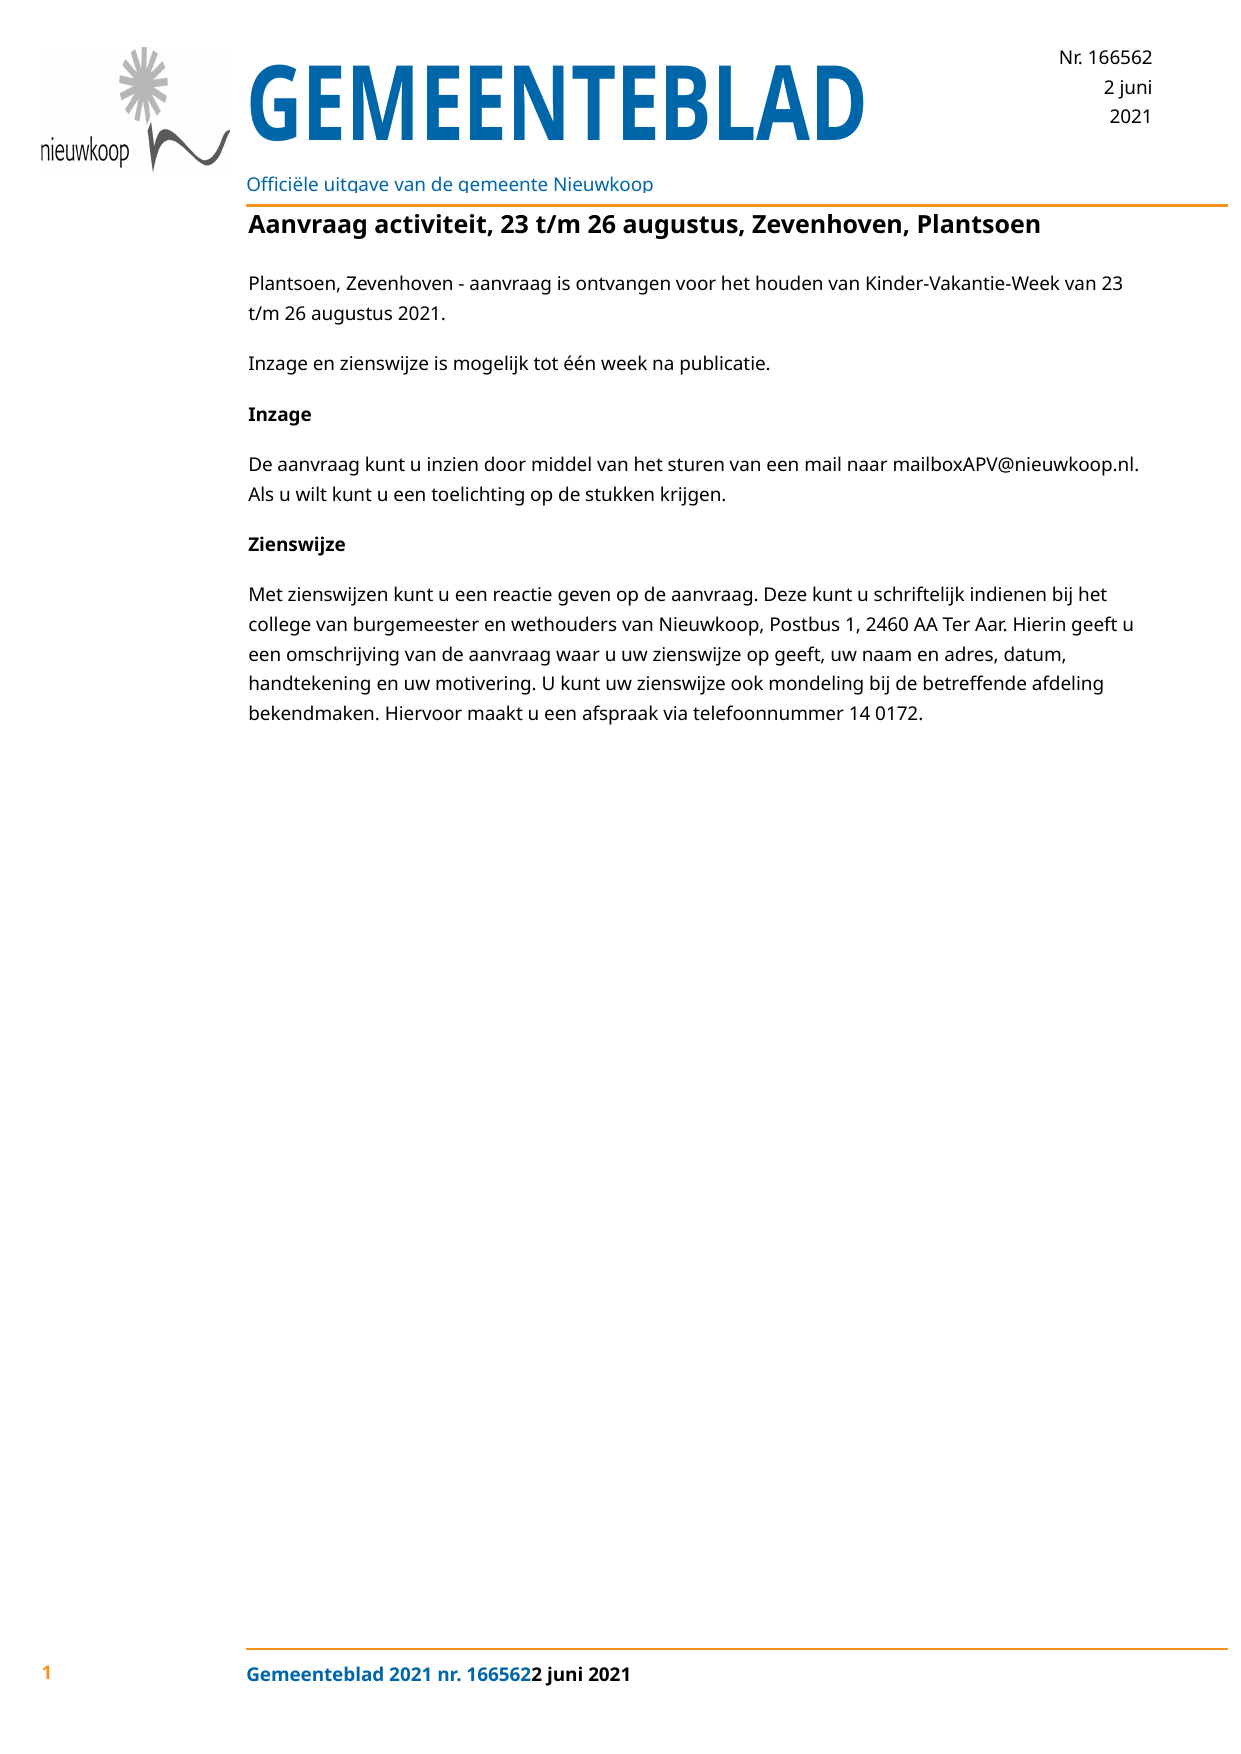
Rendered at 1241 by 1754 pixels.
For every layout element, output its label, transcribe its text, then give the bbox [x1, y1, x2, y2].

text De aanvraag kunt u inzien door middel van het sturen van een mail naar mailboxAPV@nieuwkoop.nl. Als u wilt kunt u een toelichting op de stukken krijgen. [248, 451, 1152, 506]
text Zienswijze [248, 531, 1152, 557]
text Plantsoen, Zevenhoven - aanvraag is ontvangen voor het houden van Kinder-Vakantie-Week van 23 t/m 26 augustus 2021. [248, 270, 1152, 326]
picture [41, 47, 231, 172]
text Inzage en zienswijze is mogelijk tot één week na publicatie. [248, 350, 1152, 376]
text Inzage [248, 401, 1152, 426]
text Aanvraag activiteit, 23 t/m 26 augustus, Zevenhoven, Plantsoen [248, 207, 1152, 241]
text Met zienswijzen kunt u een reactie geven op de aanvraag. Deze kunt u schriftelijk indienen bij het college van burgemeester en wethouders van Nieuwkoop, Postbus 1, 2460 AA Ter Aar. Hierin geeft u een omschrijving van de aanvraag waar u uw zienswijze op geeft, uw naam en adres, datum, handtekening en uw motivering. U kunt uw zienswijze ook mondeling bij de betreffende afdeling bekendmaken. Hiervoor maakt u een afspraak via telefoonnummer 14 0172. [248, 582, 1152, 726]
